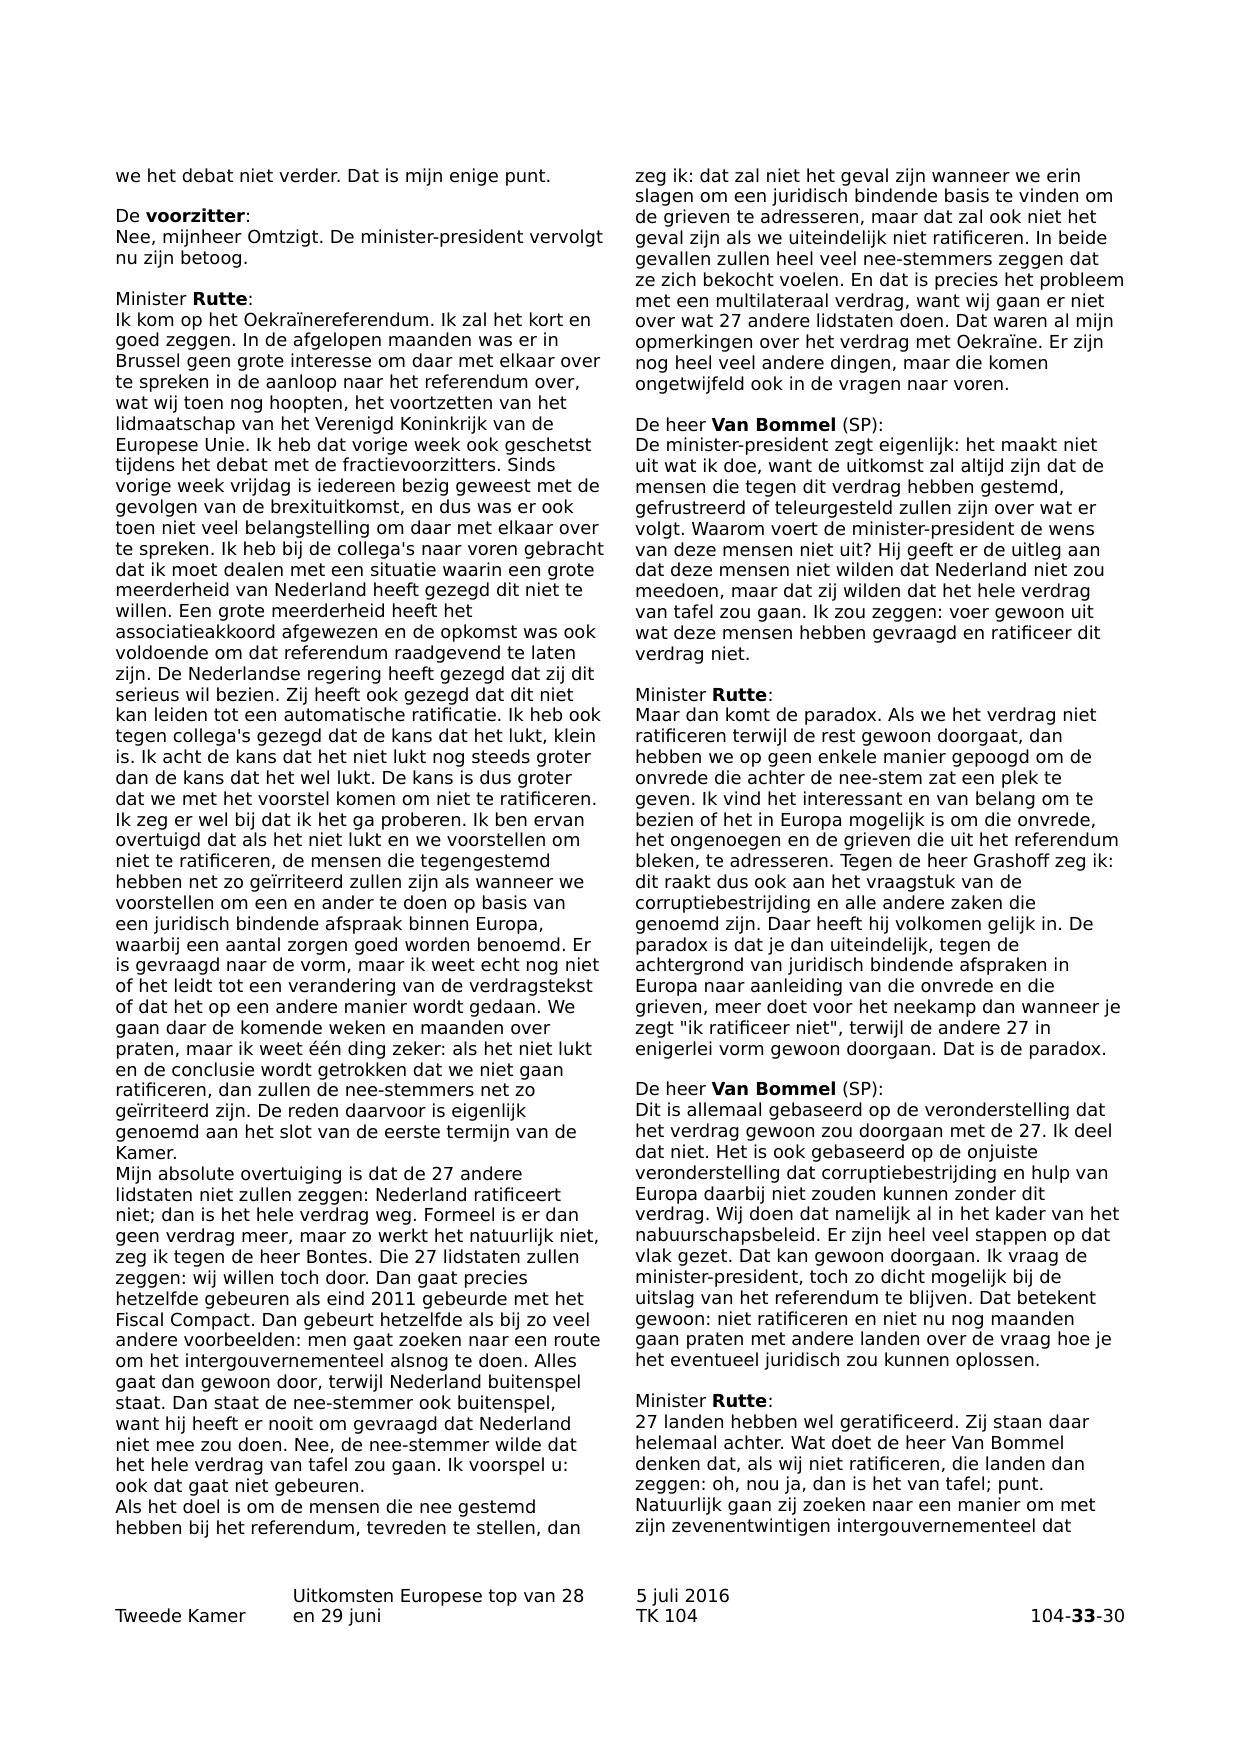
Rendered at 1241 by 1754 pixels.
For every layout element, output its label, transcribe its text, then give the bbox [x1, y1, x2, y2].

text Nee, mijnheer Omtzigt. De minister-president vervolgt nu zijn betoog. [115, 227, 605, 268]
text Mijn absolute overtuiging is dat de 27 andere lidstaten niet zullen zeggen: Nederland ratificeert niet; dan is het hele verdrag weg. Formeel is er dan geen verdrag meer, maar zo werkt het natuurlijk niet, zeg ik tegen de heer Bontes. Die 27 lidstaten zullen zeggen: wij willen toch door. Dan gaat precies hetzelfde gebeuren als eind 2011 gebeurde met het Fiscal Compact. Dan gebeurt hetzelfde als bij zo veel andere voorbeelden: men gaat zoeken naar een route om het intergouvernementeel alsnog te doen. Alles gaat dan gewoon door, terwijl Nederland buitenspel staat. Dan staat de nee-stemmer ook buitenspel, want hij heeft er nooit om gevraagd dat Nederland niet mee zou doen. Nee, de nee-stemmer wilde dat het hele verdrag van tafel zou gaan. Ik voorspel u: ook dat gaat niet gebeuren. [115, 1163, 605, 1497]
text Als het doel is om de mensen die nee gestemd hebben bij het referendum, tevreden te stellen, dan [115, 1497, 605, 1538]
text De minister-president zegt eigenlijk: het maakt niet uit wat ik doe, want de uitkomst zal altijd zijn dat de mensen die tegen dit verdrag hebben gestemd, gefrustreerd of teleurgesteld zullen zijn over wat er volgt. Waarom voert de minister-president de wens van deze mensen niet uit? Hij geeft er de uitleg aan dat deze mensen niet wilden dat Nederland niet zou meedoen, maar dat zij wilden dat het hele verdrag van tafel zou gaan. Ik zou zeggen: voer gewoon uit wat deze mensen hebben gevraagd en ratificeer dit verdrag niet. [635, 435, 1125, 664]
text Maar dan komt de paradox. Als we het verdrag niet ratificeren terwijl de rest gewoon doorgaat, dan hebben we op geen enkele manier gepoogd om de onvrede die achter de nee-stem zat een plek te geven. Ik vind het interessant en van belang om te bezien of het in Europa mogelijk is om die onvrede, het ongenoegen en de grieven die uit het referendum bleken, te adresseren. Tegen de heer Grashoff zeg ik: dit raakt dus ook aan het vraagstuk van de corruptiebestrijding en alle andere zaken die genoemd zijn. Daar heeft hij volkomen gelijk in. De paradox is dat je dan uiteindelijk, tegen de achtergrond van juridisch bindende afspraken in Europa naar aanleiding van die onvrede en die grieven, meer doet voor het neekamp dan wanneer je zegt "ik ratificeer niet", terwijl de andere 27 in enigerlei vorm gewoon doorgaan. Dat is de paradox. [635, 705, 1125, 1059]
text Minister Rutte: [635, 684, 1125, 705]
text Ik kom op het Oekraïnereferendum. Ik zal het kort en goed zeggen. In de afgelopen maanden was er in Brussel geen grote interesse om daar met elkaar over te spreken in de aanloop naar het referendum over, wat wij toen nog hoopten, het voortzetten van het lidmaatschap van het Verenigd Koninkrijk van de Europese Unie. Ik heb dat vorige week ook geschetst tijdens het debat met de fractievoorzitters. Sinds vorige week vrijdag is iedereen bezig geweest met de gevolgen van de brexituitkomst, en dus was er ook toen niet veel belangstelling om daar met elkaar over te spreken. Ik heb bij de collega's naar voren gebracht dat ik moet dealen met een situatie waarin een grote meerderheid van Nederland heeft gezegd dit niet te willen. Een grote meerderheid heeft het associatieakkoord afgewezen en de opkomst was ook voldoende om dat referendum raadgevend te laten zijn. De Nederlandse regering heeft gezegd dat zij dit serieus wil bezien. Zij heeft ook gezegd dat dit niet kan leiden tot een automatische ratificatie. Ik heb ook tegen collega's gezegd dat de kans dat het lukt, klein is. Ik acht de kans dat het niet lukt nog steeds groter dan de kans dat het wel lukt. De kans is dus groter dat we met het voorstel komen om niet te ratificeren. Ik zeg er wel bij dat ik het ga proberen. Ik ben ervan overtuigd dat als het niet lukt en we voorstellen om niet te ratificeren, de mensen die tegengestemd hebben net zo geïrriteerd zullen zijn als wanneer we voorstellen om een en ander te doen op basis van een juridisch bindende afspraak binnen Europa, waarbij een aantal zorgen goed worden benoemd. Er is gevraagd naar de vorm, maar ik weet echt nog niet of het leidt tot een verandering van de verdragstekst of dat het op een andere manier wordt gedaan. We gaan daar de komende weken en maanden over praten, maar ik weet één ding zeker: als het niet lukt en de conclusie wordt getrokken dat we niet gaan ratificeren, dan zullen de nee-stemmers net zo geïrriteerd zijn. De reden daarvoor is eigenlijk genoemd aan het slot van de eerste termijn van de Kamer. [115, 309, 605, 1163]
text zeg ik: dat zal niet het geval zijn wanneer we erin slagen om een juridisch bindende basis te vinden om de grieven te adresseren, maar dat zal ook niet het geval zijn als we uiteindelijk niet ratificeren. In beide gevallen zullen heel veel nee-stemmers zeggen dat ze zich bekocht voelen. En dat is precies het probleem met een multilateraal verdrag, want wij gaan er niet over wat 27 andere lidstaten doen. Dat waren al mijn opmerkingen over het verdrag met Oekraïne. Er zijn nog heel veel andere dingen, maar die komen ongetwijfeld ook in de vragen naar voren. [635, 165, 1125, 394]
text 27 landen hebben wel geratificeerd. Zij staan daar helemaal achter. Wat doet de heer Van Bommel denken dat, als wij niet ratificeren, die landen dan zeggen: oh, nou ja, dan is het van tafel; punt. Natuurlijk gaan zij zoeken naar een manier om met zijn zevenentwintigen intergouvernementeel dat [635, 1412, 1125, 1537]
text De heer Van Bommel (SP): [635, 1079, 1125, 1100]
text Dit is allemaal gebaseerd op de veronderstelling dat het verdrag gewoon zou doorgaan met de 27. Ik deel dat niet. Het is ook gebaseerd op de onjuiste veronderstelling dat corruptiebestrijding en hulp van Europa daarbij niet zouden kunnen zonder dit verdrag. Wij doen dat namelijk al in het kader van het nabuurschapsbeleid. Er zijn heel veel stappen op dat vlak gezet. Dat kan gewoon doorgaan. Ik vraag de minister-president, toch zo dicht mogelijk bij de uitslag van het referendum te blijven. Dat betekent gewoon: niet ratificeren en niet nu nog maanden gaan praten met andere landen over de vraag hoe je het eventueel juridisch zou kunnen oplossen. [635, 1100, 1125, 1371]
text we het debat niet verder. Dat is mijn enige punt. [115, 165, 605, 186]
text De heer Van Bommel (SP): [635, 414, 1125, 435]
text Minister Rutte: [115, 288, 605, 309]
text De voorzitter: [115, 206, 605, 227]
text Minister Rutte: [635, 1391, 1125, 1412]
